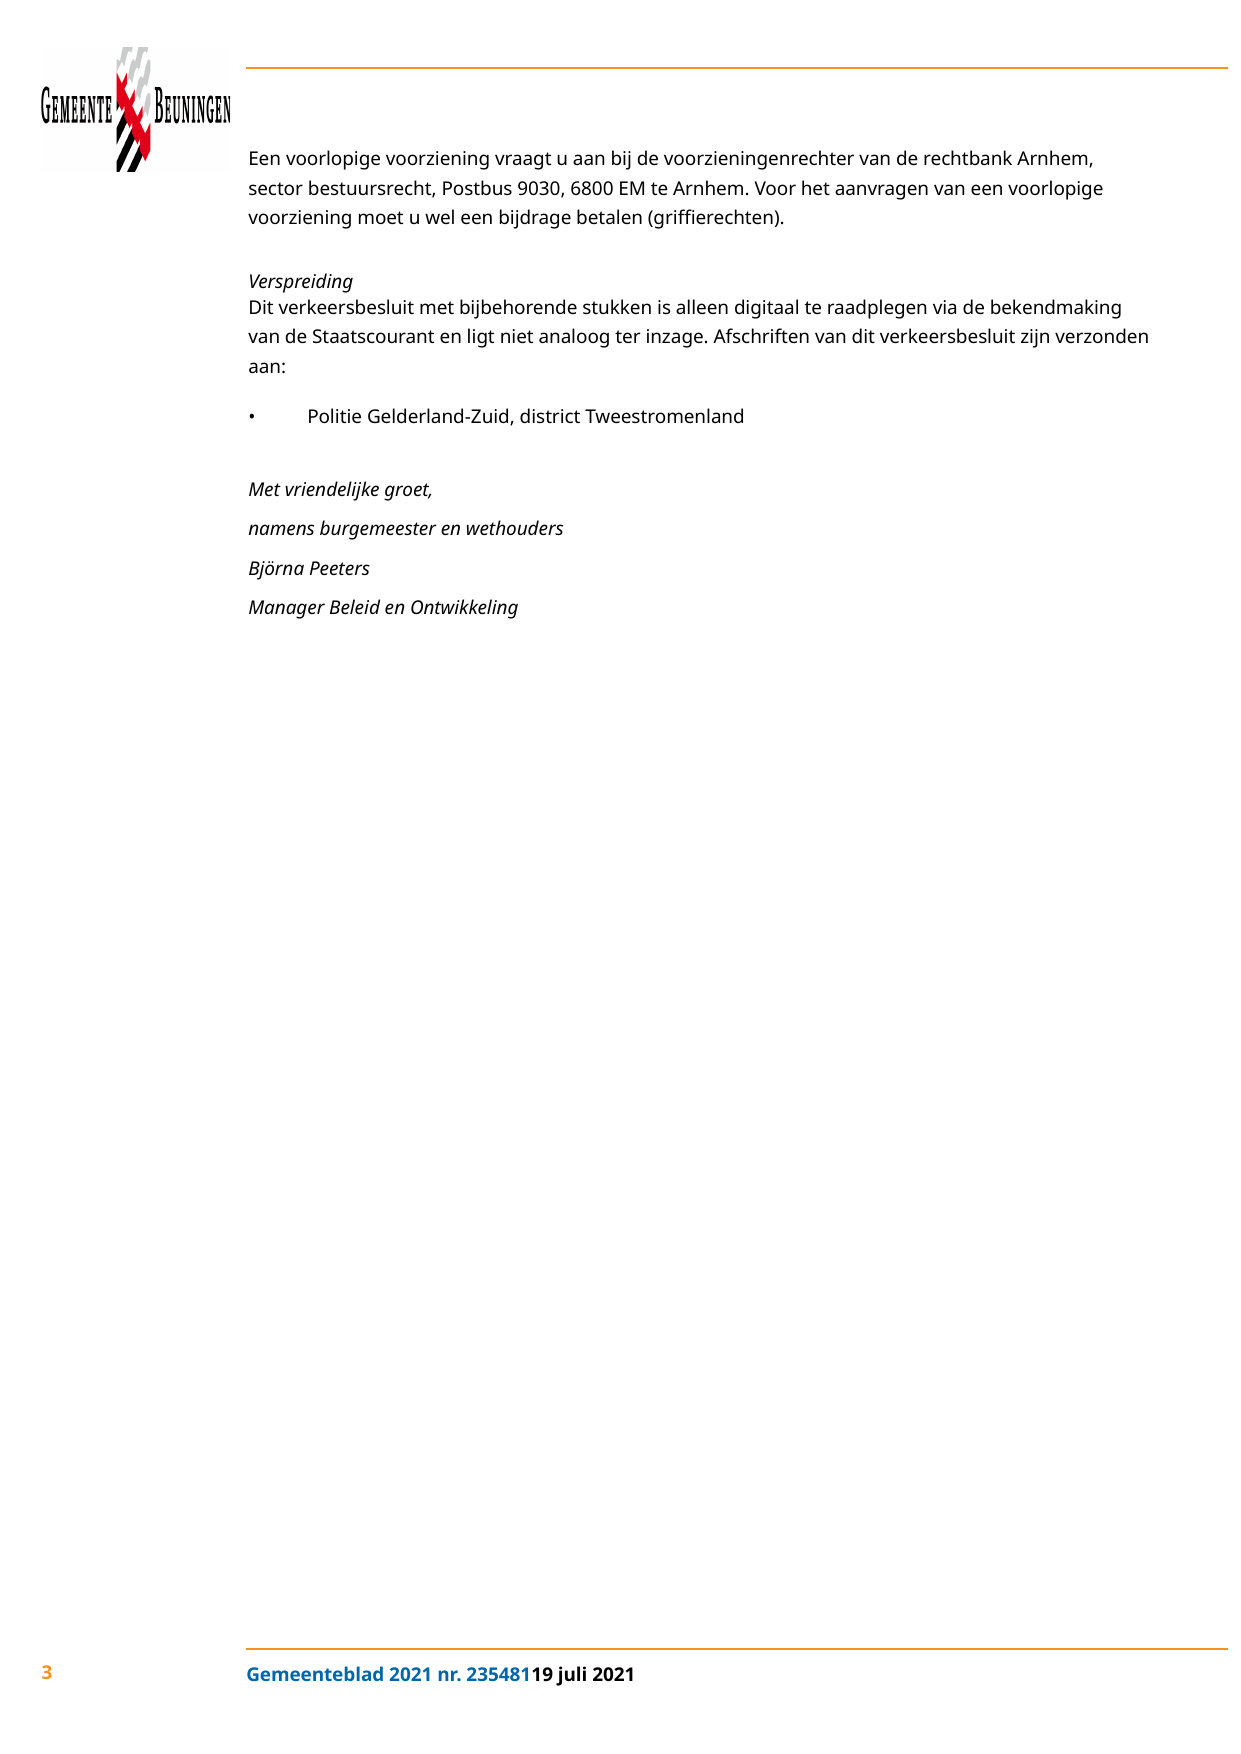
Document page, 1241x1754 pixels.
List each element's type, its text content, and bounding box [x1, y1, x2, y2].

text Met vriendelijke groet, [248, 476, 1152, 502]
text Verspreiding [248, 268, 1152, 294]
text namens burgemeester en wethouders [248, 516, 1152, 541]
text Manager Beleid en Ontwikkeling [248, 594, 1152, 620]
text Björna Peeters [248, 555, 1152, 581]
text Een voorlopige voorziening vraagt u aan bij de voorzieningenrechter van de rechtbank Arnhem, sector bestuursrecht, Postbus 9030, 6800 EM te Arnhem. Voor het aanvragen van een voorlopige voorziening moet u wel een bijdrage betalen (griffierechten). [248, 145, 1152, 230]
picture [41, 47, 231, 172]
text Dit verkeersbesluit met bijbehorende stukken is alleen digitaal te raadplegen via de bekendmaking van de Staatscourant en ligt niet analoog ter inzage. Afschriften van dit verkeersbesluit zijn verzonden aan: [248, 294, 1152, 379]
list Politie Gelderland-Zuid, district Tweestromenland [248, 404, 1152, 429]
